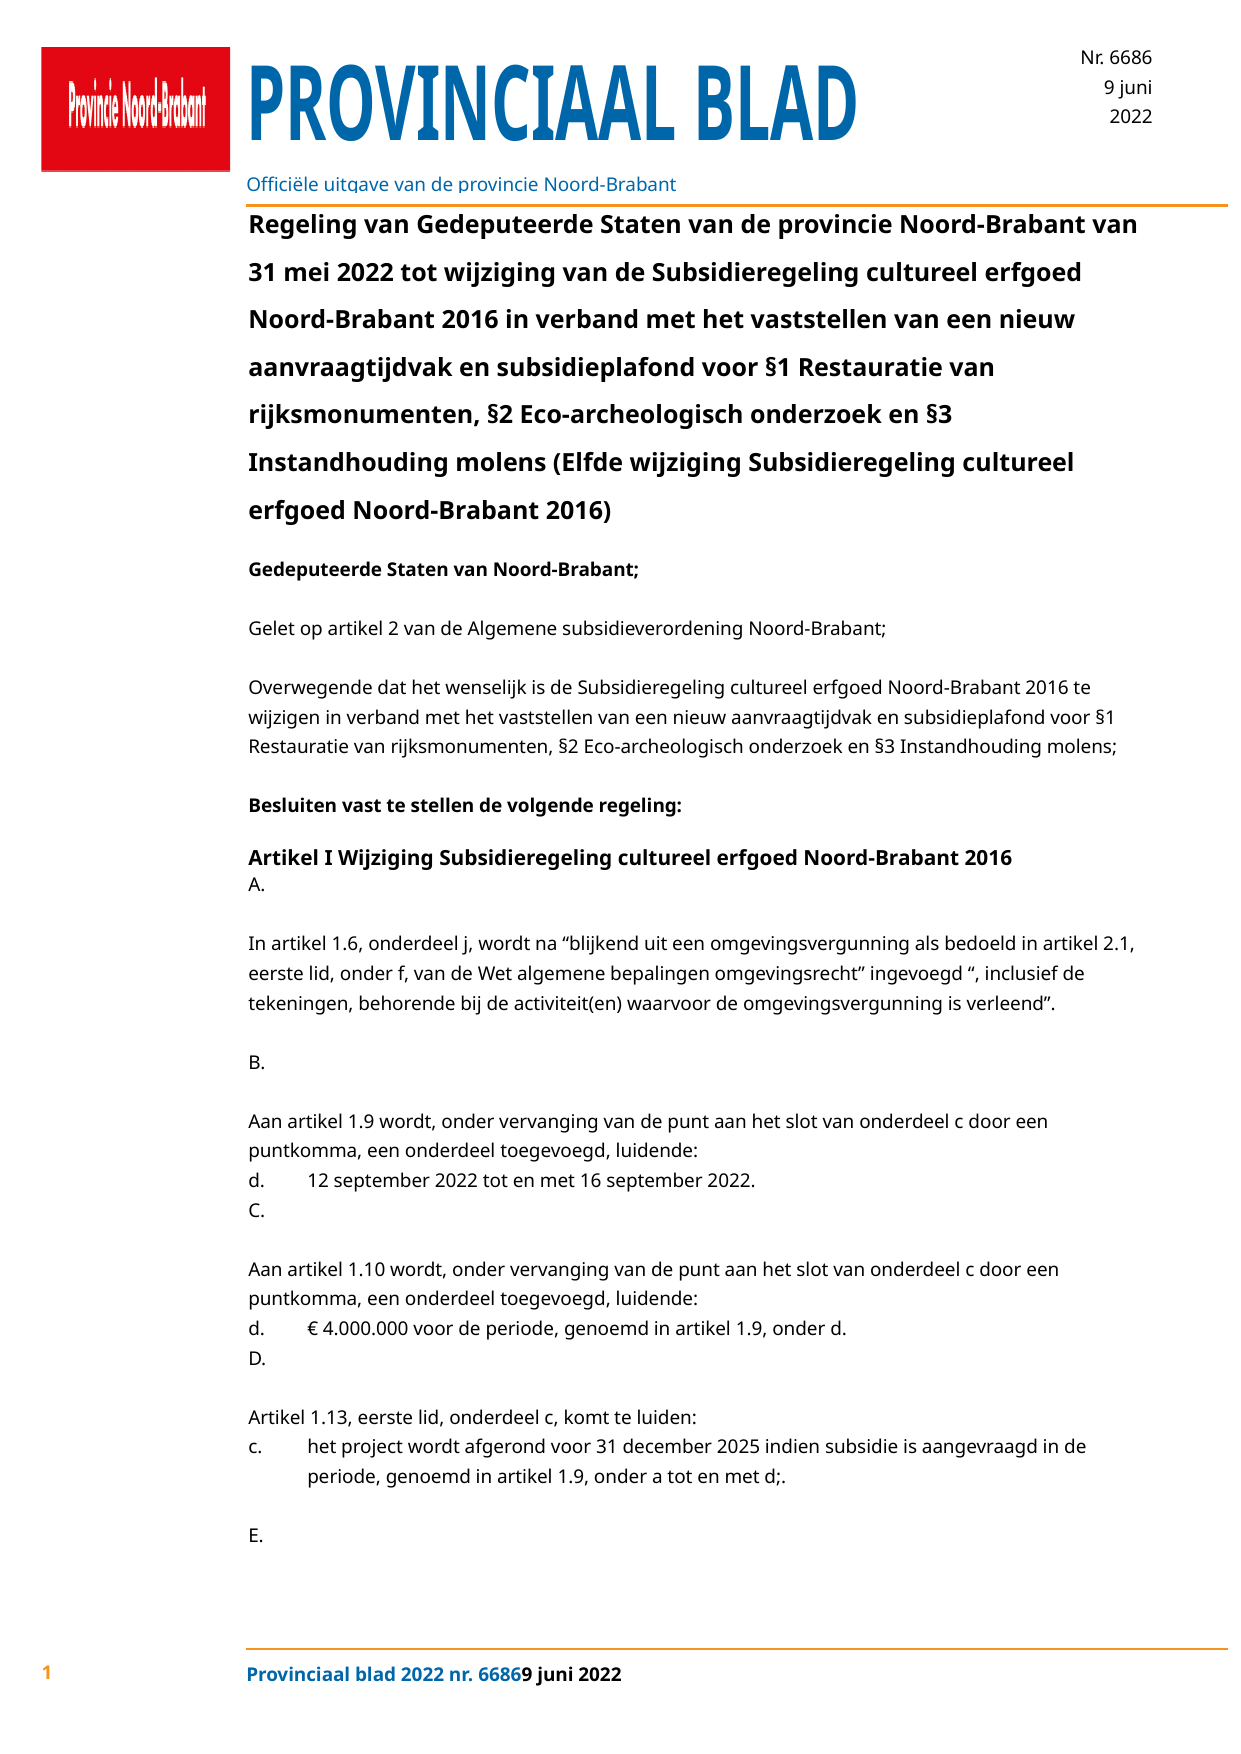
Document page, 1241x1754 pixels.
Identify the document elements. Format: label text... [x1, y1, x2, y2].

text Gelet op artikel 2 van de Algemene subsidieverordening Noord-Brabant; [248, 615, 1152, 641]
text Besluiten vast te stellen de volgende regeling: [248, 793, 1152, 818]
text Regeling van Gedeputeerde Staten van de provincie Noord-Brabant van 31 mei 2022 tot wijziging van de Subsidieregeling cultureel erfgoed Noord-Brabant 2016 in verband met het vaststellen van een nieuw aanvraagtijdvak en subsidieplafond voor §1 Restauratie van rijksmonumenten, §2 Eco-archeologisch onderzoek en §3 Instandhouding molens (Elfde wijziging Subsidieregeling cultureel erfgoed Noord-Brabant 2016) [248, 207, 1152, 526]
list € 4.000.000 voor de periode, genoemd in artikel 1.9, onder d. [248, 1315, 1152, 1341]
text Aan artikel 1.9 wordt, onder vervanging van de punt aan het slot van onderdeel c door een puntkomma, een onderdeel toegevoegd, luidende: [248, 1108, 1152, 1163]
text C. [248, 1197, 1152, 1223]
text A. [248, 871, 1152, 897]
text E. [248, 1522, 1152, 1548]
text Artikel I Wijziging Subsidieregeling cultureel erfgoed Noord-Brabant 2016 [248, 843, 1152, 871]
text B. [248, 1049, 1152, 1075]
picture [41, 47, 231, 172]
text Overwegende dat het wenselijk is de Subsidieregeling cultureel erfgoed Noord-Brabant 2016 te wijzigen in verband met het vaststellen van een nieuw aanvraagtijdvak en subsidieplafond voor §1 Restauratie van rijksmonumenten, §2 Eco-archeologisch onderzoek en §3 Instandhouding molens; [248, 674, 1152, 759]
text D. [248, 1345, 1152, 1371]
list 12 september 2022 tot en met 16 september 2022. [248, 1167, 1152, 1193]
text In artikel 1.6, onderdeel j, wordt na “blijkend uit een omgevingsvergunning als bedoeld in artikel 2.1, eerste lid, onder f, van de Wet algemene bepalingen omgevingsrecht” ingevoegd “, inclusief de tekeningen, behorende bij de activiteit(en) waarvoor de omgevingsvergunning is verleend”. [248, 931, 1152, 1016]
text Gedeputeerde Staten van Noord-Brabant; [248, 556, 1152, 582]
text Aan artikel 1.10 wordt, onder vervanging van de punt aan het slot van onderdeel c door een puntkomma, een onderdeel toegevoegd, luidende: [248, 1256, 1152, 1311]
text Artikel 1.13, eerste lid, onderdeel c, komt te luiden: [248, 1404, 1152, 1430]
list het project wordt afgerond voor 31 december 2025 indien subsidie is aangevraagd in de periode, genoemd in artikel 1.9, onder a tot en met d;. [248, 1433, 1152, 1489]
